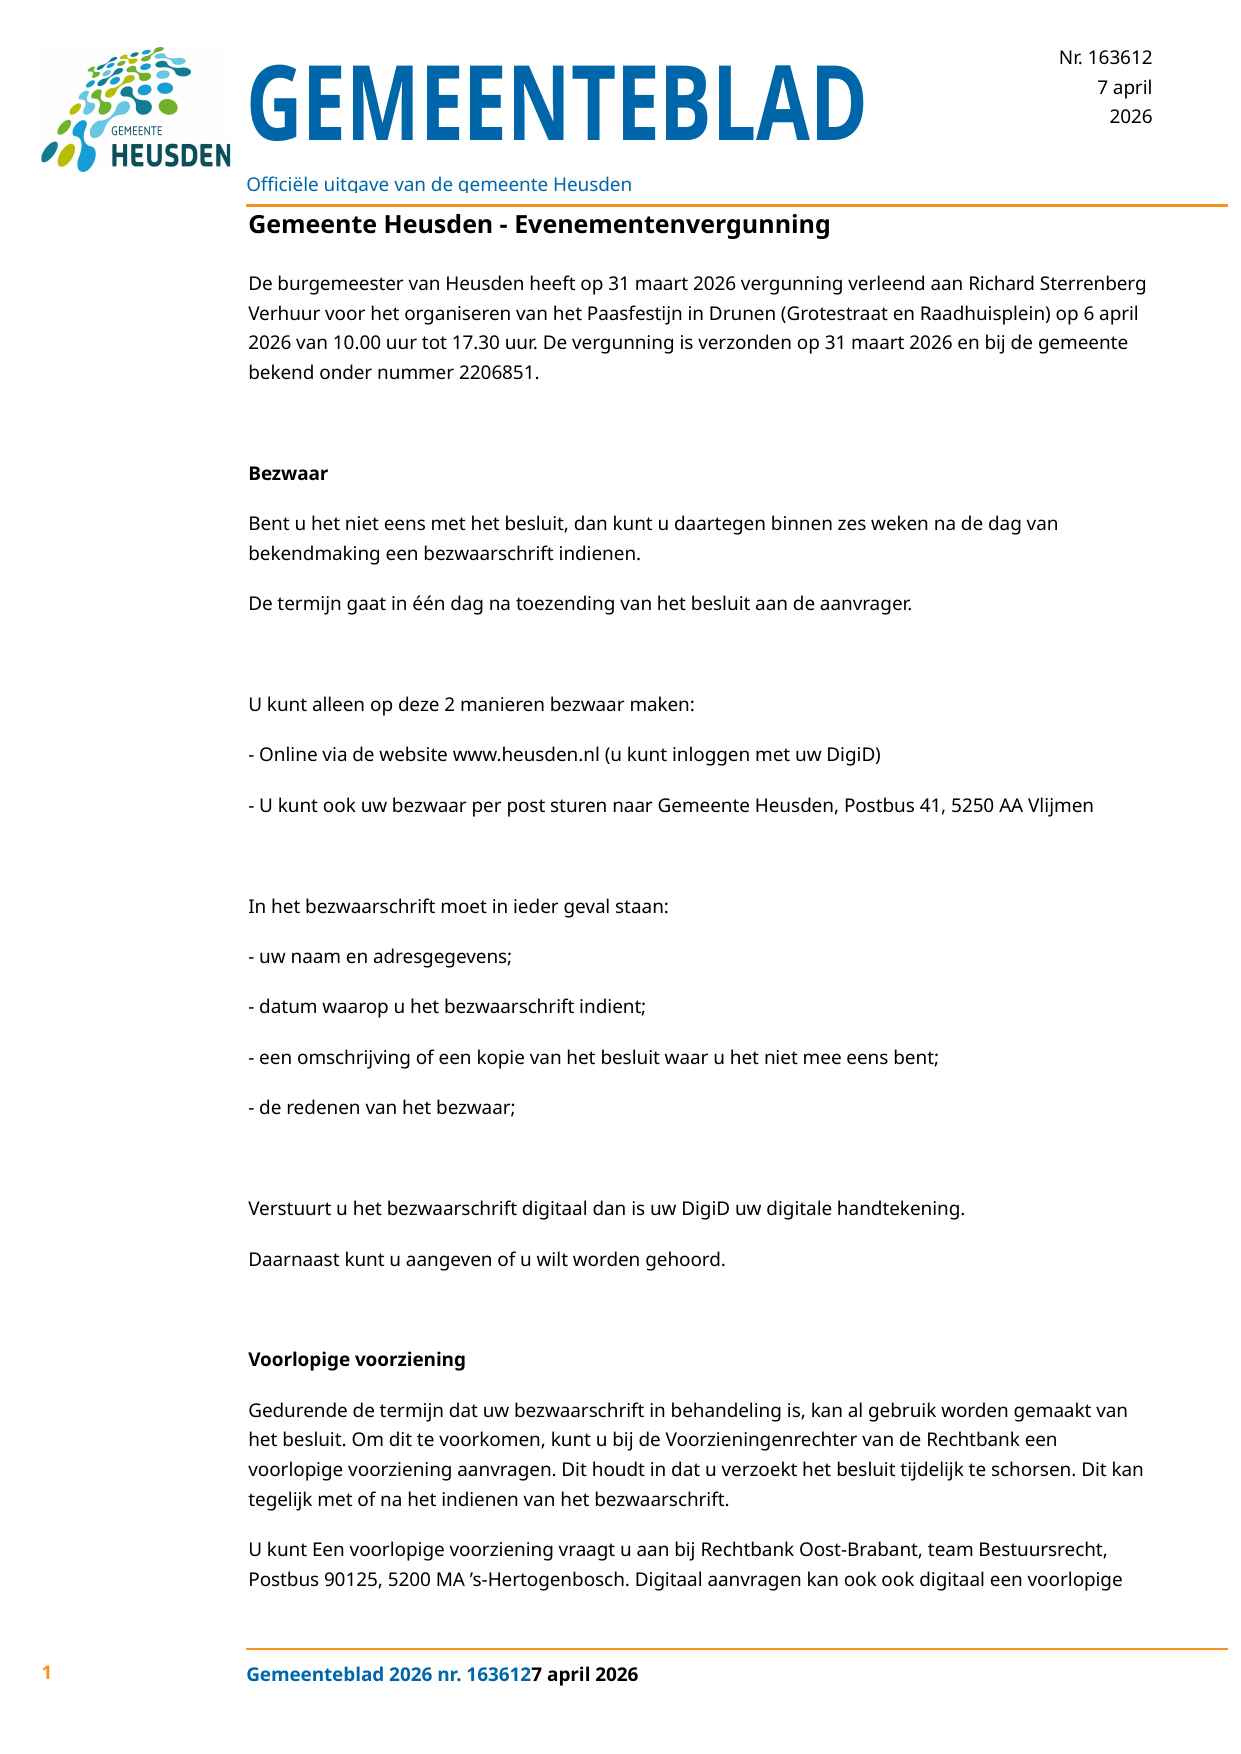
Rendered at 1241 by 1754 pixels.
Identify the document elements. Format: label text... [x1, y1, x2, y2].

text - de redenen van het bezwaar; [248, 1094, 1152, 1120]
text Bezwaar [248, 460, 1152, 486]
text Daarnaast kunt u aangeven of u wilt worden gehoord. [248, 1246, 1152, 1271]
text U kunt Een voorlopige voorziening vraagt u aan bij Rechtbank Oost-Brabant, team Bestuursrecht, Postbus 90125, 5200 MA ’s-Hertogenbosch. Digitaal aanvragen kan ook ook digitaal een voorlopige [248, 1536, 1152, 1591]
text De burgemeester van Heusden heeft op 31 maart 2026 vergunning verleend aan Richard Sterrenberg Verhuur voor het organiseren van het Paasfestijn in Drunen (Grotestraat en Raadhuisplein) op 6 april 2026 van 10.00 uur tot 17.30 uur. De vergunning is verzonden op 31 maart 2026 en bij de gemeente bekend onder nummer 2206851. [248, 270, 1152, 385]
text In het bezwaarschrift moet in ieder geval staan: [248, 893, 1152, 918]
text De termijn gaat in één dag na toezending van het besluit aan de aanvrager. [248, 590, 1152, 616]
text - een omschrijving of een kopie van het besluit waar u het niet mee eens bent; [248, 1044, 1152, 1070]
text U kunt alleen op deze 2 manieren bezwaar maken: [248, 691, 1152, 717]
text Verstuurt u het bezwaarschrift digitaal dan is uw DigiD uw digitale handtekening. [248, 1195, 1152, 1221]
picture [41, 47, 231, 172]
text Gedurende de termijn dat uw bezwaarschrift in behandeling is, kan al gebruik worden gemaakt van het besluit. Om dit te voorkomen, kunt u bij de Voorzieningenrechter van de Rechtbank een voorlopige voorziening aanvragen. Dit houdt in dat u verzoekt het besluit tijdelijk te schorsen. Dit kan tegelijk met of na het indienen van het bezwaarschrift. [248, 1397, 1152, 1511]
text Gemeente Heusden - Evenementenvergunning [248, 207, 1152, 241]
text - Online via de website www.heusden.nl (u kunt inloggen met uw DigiD) [248, 742, 1152, 767]
text - uw naam en adresgegevens; [248, 943, 1152, 969]
text Bent u het niet eens met het besluit, dan kunt u daartegen binnen zes weken na de dag van bekendmaking een bezwaarschrift indienen. [248, 510, 1152, 566]
text - U kunt ook uw bezwaar per post sturen naar Gemeente Heusden, Postbus 41, 5250 AA Vlijmen [248, 792, 1152, 818]
text - datum waarop u het bezwaarschrift indient; [248, 994, 1152, 1019]
text Voorlopige voorziening [248, 1347, 1152, 1372]
